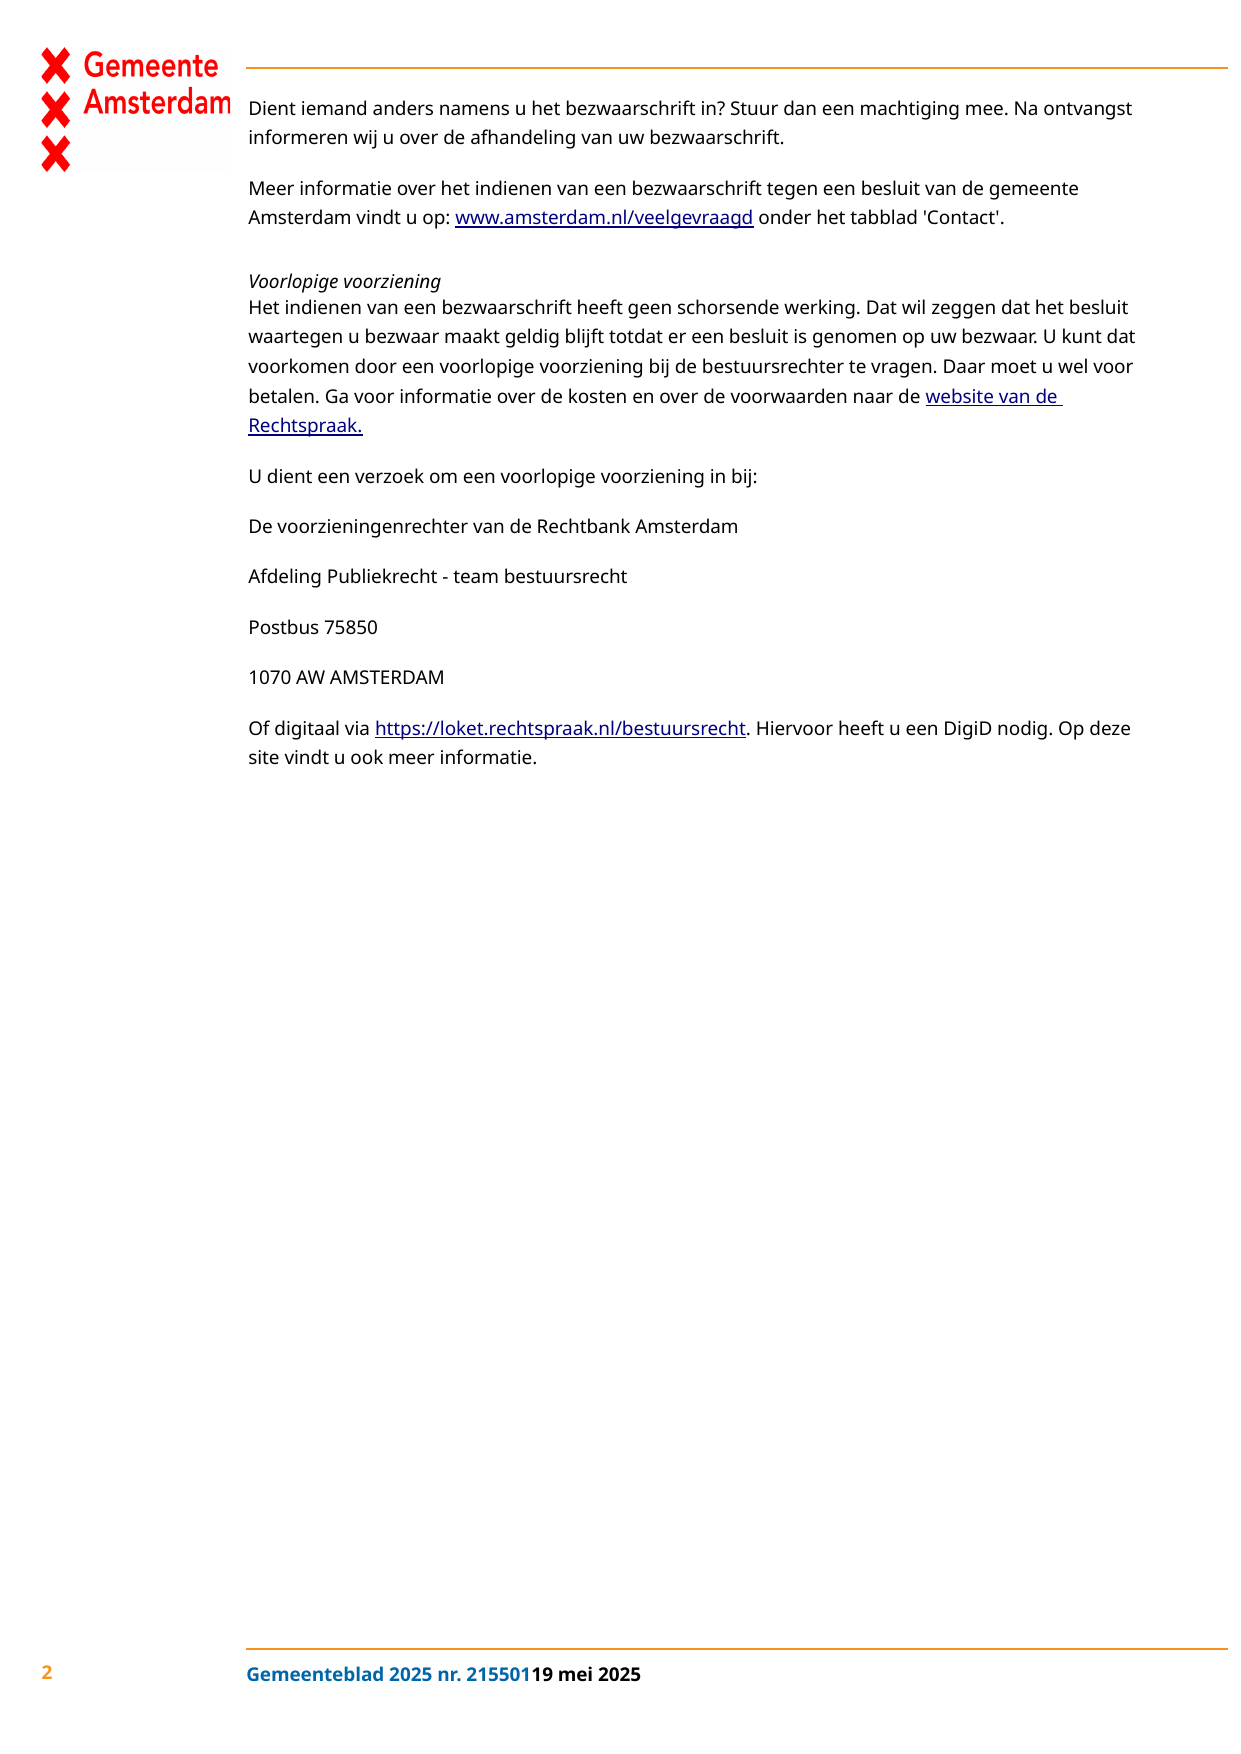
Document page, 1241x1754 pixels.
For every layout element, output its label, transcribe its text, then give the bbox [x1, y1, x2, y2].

text Voorlopige voorziening [248, 268, 1152, 294]
text Of digitaal via https://loket.rechtspraak.nl/bestuursrecht. Hiervoor heeft u een DigiD nodig. Op deze site vindt u ook meer informatie. [248, 715, 1152, 770]
text De voorzieningenrechter van de Rechtbank Amsterdam [248, 513, 1152, 539]
picture [41, 47, 231, 172]
text U dient een verzoek om een voorlopige voorziening in bij: [248, 463, 1152, 488]
text Afdeling Publiekrecht - team bestuursrecht [248, 564, 1152, 589]
text Dient iemand anders namens u het bezwaarschrift in? Stuur dan een machtiging mee. Na ontvangst informeren wij u over de afhandeling van uw bezwaarschrift. [248, 95, 1152, 150]
text Postbus 75850 [248, 614, 1152, 640]
text 1070 AW AMSTERDAM [248, 664, 1152, 690]
text Het indienen van een bezwaarschrift heeft geen schorsende werking. Dat wil zeggen dat het besluit waartegen u bezwaar maakt geldig blijft totdat er een besluit is genomen op uw bezwaar. U kunt dat voorkomen door een voorlopige voorziening bij de bestuursrechter te vragen. Daar moet u wel voor betalen. Ga voor informatie over de kosten en over de voorwaarden naar de website van de Rechtspraak. [248, 294, 1152, 438]
text Meer informatie over het indienen van een bezwaarschrift tegen een besluit van de gemeente Amsterdam vindt u op: www.amsterdam.nl/veelgevraagd onder het tabblad 'Contact'. [248, 175, 1152, 230]
